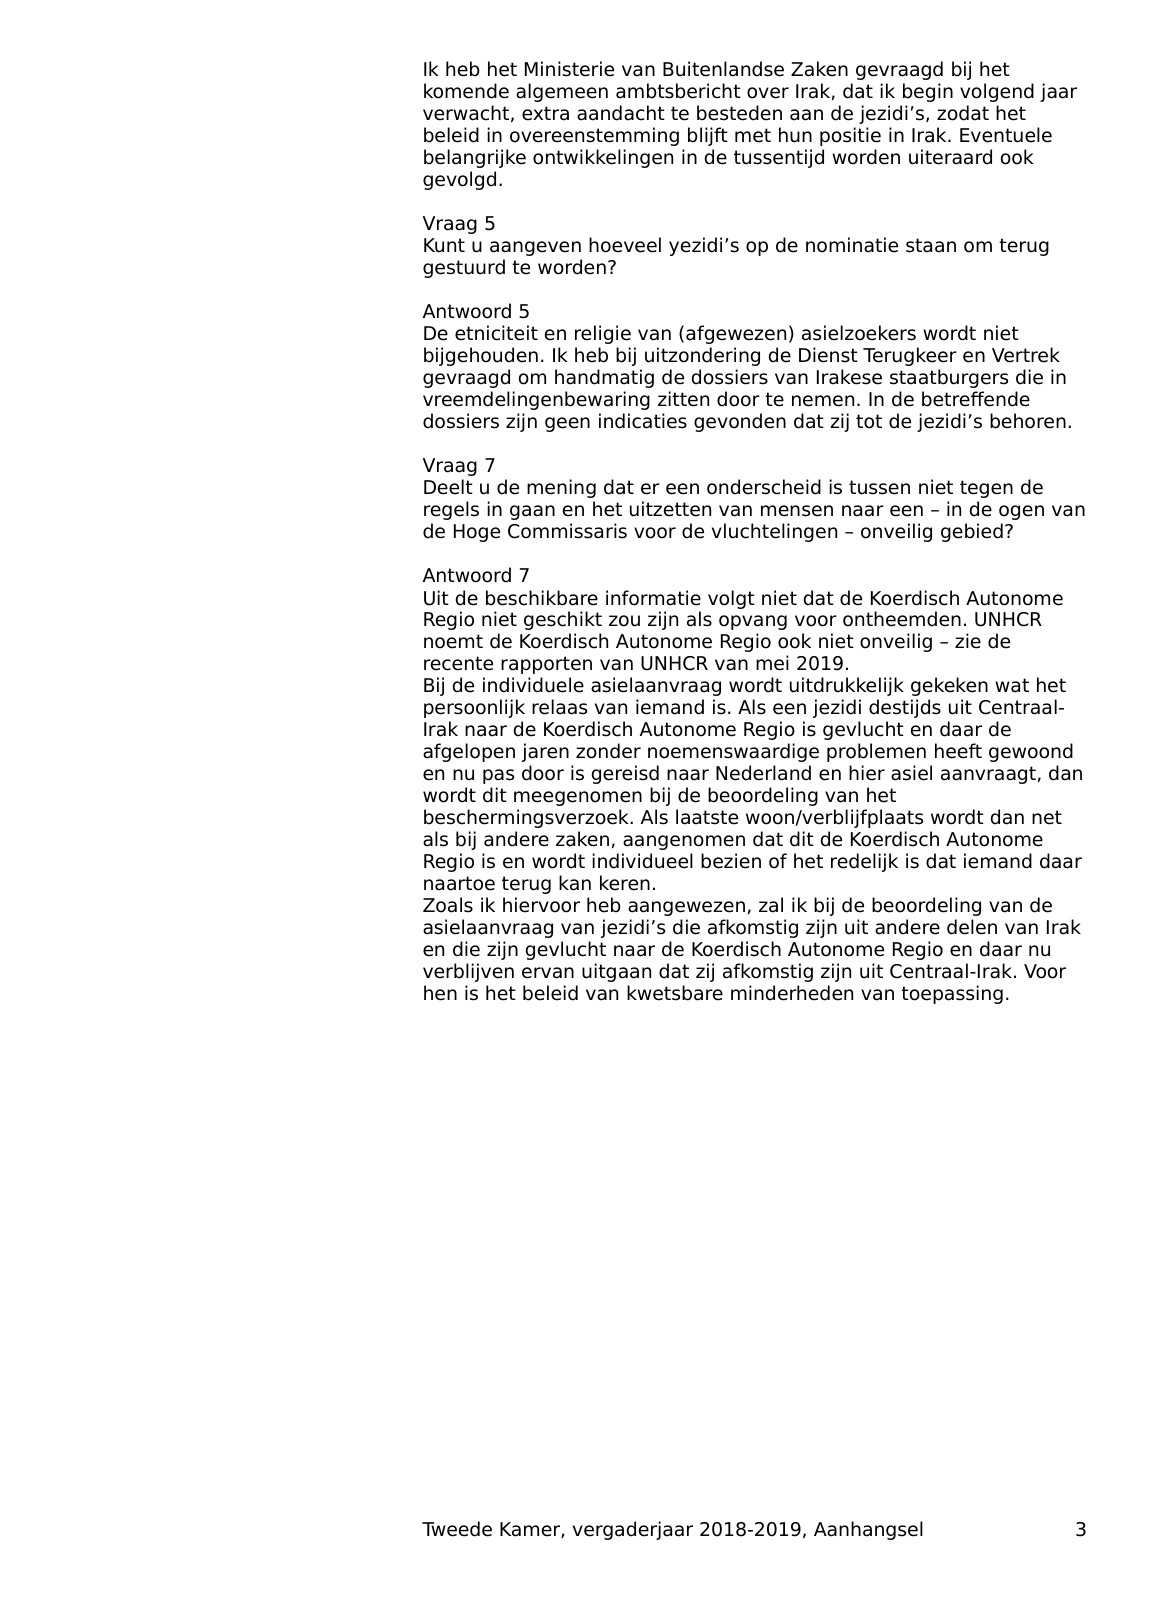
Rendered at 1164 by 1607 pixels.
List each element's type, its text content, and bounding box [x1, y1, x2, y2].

text Antwoord 7 [422, 565, 1087, 587]
text Antwoord 5 [422, 301, 1087, 323]
text Uit de beschikbare informatie volgt niet dat de Koerdisch Autonome Regio niet geschikt zou zijn als opvang voor ontheemden. UNHCR noemt de Koerdisch Autonome Regio ook niet onveilig – zie de recente rapporten van UNHCR van mei 2019. [422, 587, 1087, 675]
text Deelt u de mening dat er een onderscheid is tussen niet tegen de regels in gaan en het uitzetten van mensen naar een – in de ogen van de Hoge Commissaris voor de vluchtelingen – onveilig gebied? [422, 477, 1087, 543]
text Vraag 7 [422, 455, 1087, 477]
text De etniciteit en religie van (afgewezen) asielzoekers wordt niet bijgehouden. Ik heb bij uitzondering de Dienst Terugkeer en Vertrek gevraagd om handmatig de dossiers van Irakese staatburgers die in vreemdelingenbewaring zitten door te nemen. In de betreffende dossiers zijn geen indicaties gevonden dat zij tot de jezidi’s behoren. [422, 323, 1087, 433]
text Bij de individuele asielaanvraag wordt uitdrukkelijk gekeken wat het persoonlijk relaas van iemand is. Als een jezidi destijds uit Centraal-Irak naar de Koerdisch Autonome Regio is gevlucht en daar de afgelopen jaren zonder noemenswaardige problemen heeft gewoond en nu pas door is gereisd naar Nederland en hier asiel aanvraagt, dan wordt dit meegenomen bij de beoordeling van het beschermingsverzoek. Als laatste woon/verblijfplaats wordt dan net als bij andere zaken, aangenomen dat dit de Koerdisch Autonome Regio is en wordt individueel bezien of het redelijk is dat iemand daar naartoe terug kan keren. [422, 675, 1087, 895]
text Vraag 5 [422, 213, 1087, 235]
text Ik heb het Ministerie van Buitenlandse Zaken gevraagd bij het komende algemeen ambtsbericht over Irak, dat ik begin volgend jaar verwacht, extra aandacht te besteden aan de jezidi’s, zodat het beleid in overeenstemming blijft met hun positie in Irak. Eventuele belangrijke ontwikkelingen in de tussentijd worden uiteraard ook gevolgd. [422, 59, 1087, 191]
text Kunt u aangeven hoeveel yezidi’s op de nominatie staan om terug gestuurd te worden? [422, 235, 1087, 279]
text Zoals ik hiervoor heb aangewezen, zal ik bij de beoordeling van de asielaanvraag van jezidi’s die afkomstig zijn uit andere delen van Irak en die zijn gevlucht naar de Koerdisch Autonome Regio en daar nu verblijven ervan uitgaan dat zij afkomstig zijn uit Centraal-Irak. Voor hen is het beleid van kwetsbare minderheden van toepassing. [422, 895, 1087, 1005]
